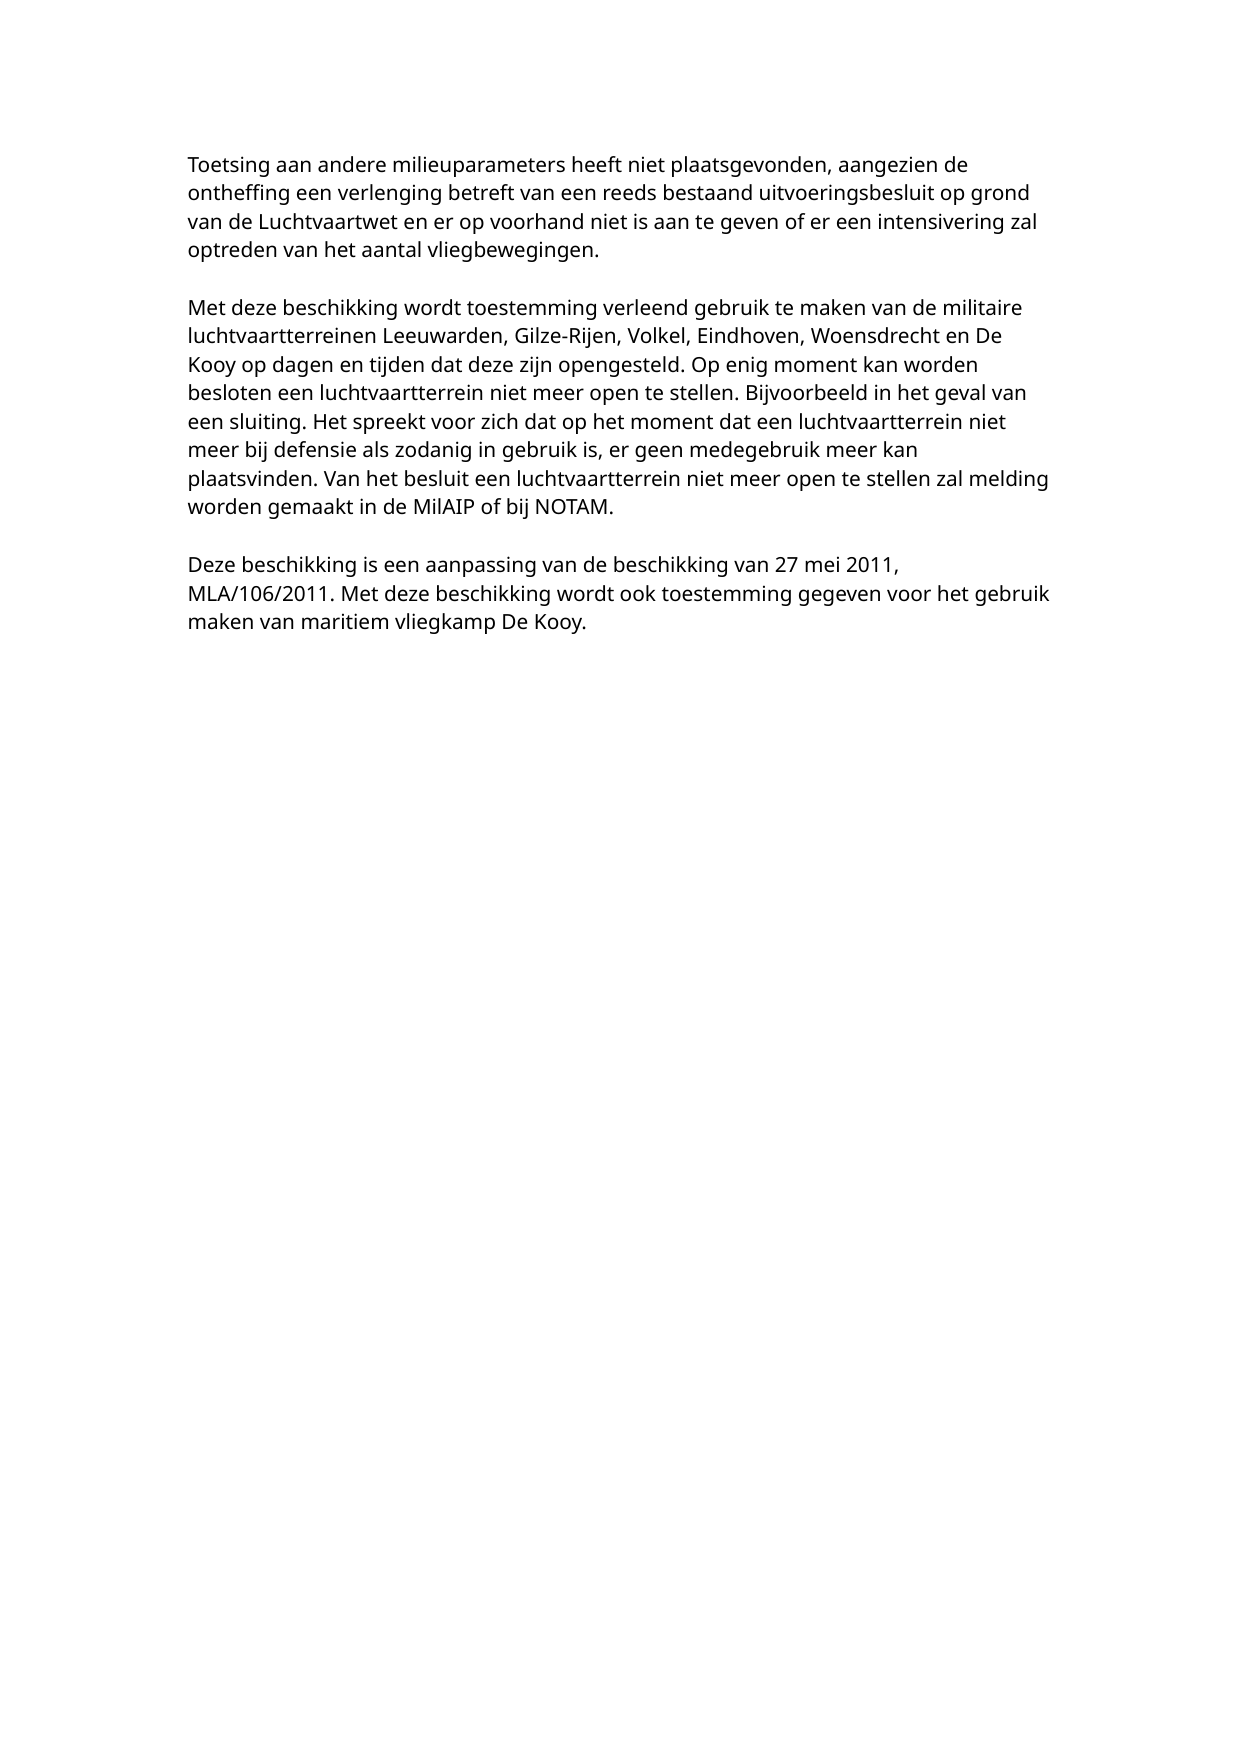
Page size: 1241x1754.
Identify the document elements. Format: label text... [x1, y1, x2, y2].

text Met deze beschikking wordt toestemming verleend gebruik te maken van de militaire luchtvaartterreinen Leeuwarden, Gilze-Rijen, Volkel, Eindhoven, Woensdrecht en De Kooy op dagen en tijden dat deze zijn opengesteld. Op enig moment kan worden besloten een luchtvaartterrein niet meer open te stellen. Bijvoorbeeld in het geval van een sluiting. Het spreekt voor zich dat op het moment dat een luchtvaartterrein niet meer bij defensie als zodanig in gebruik is, er geen medegebruik meer kan plaatsvinden. Van het besluit een luchtvaartterrein niet meer open te stellen zal melding worden gemaakt in de MilAIP of bij NOTAM. [187, 293, 1053, 521]
text Deze beschikking is een aanpassing van de beschikking van 27 mei 2011, MLA/106/2011. Met deze beschikking wordt ook toestemming gegeven voor het gebruik maken van maritiem vliegkamp De Kooy. [187, 550, 1053, 636]
text Toetsing aan andere milieuparameters heeft niet plaatsgevonden, aangezien de ontheffing een verlenging betreft van een reeds bestaand uitvoeringsbesluit op grond van de Luchtvaartwet en er op voorhand niet is aan te geven of er een intensivering zal optreden van het aantal vliegbewegingen. [187, 150, 1053, 264]
